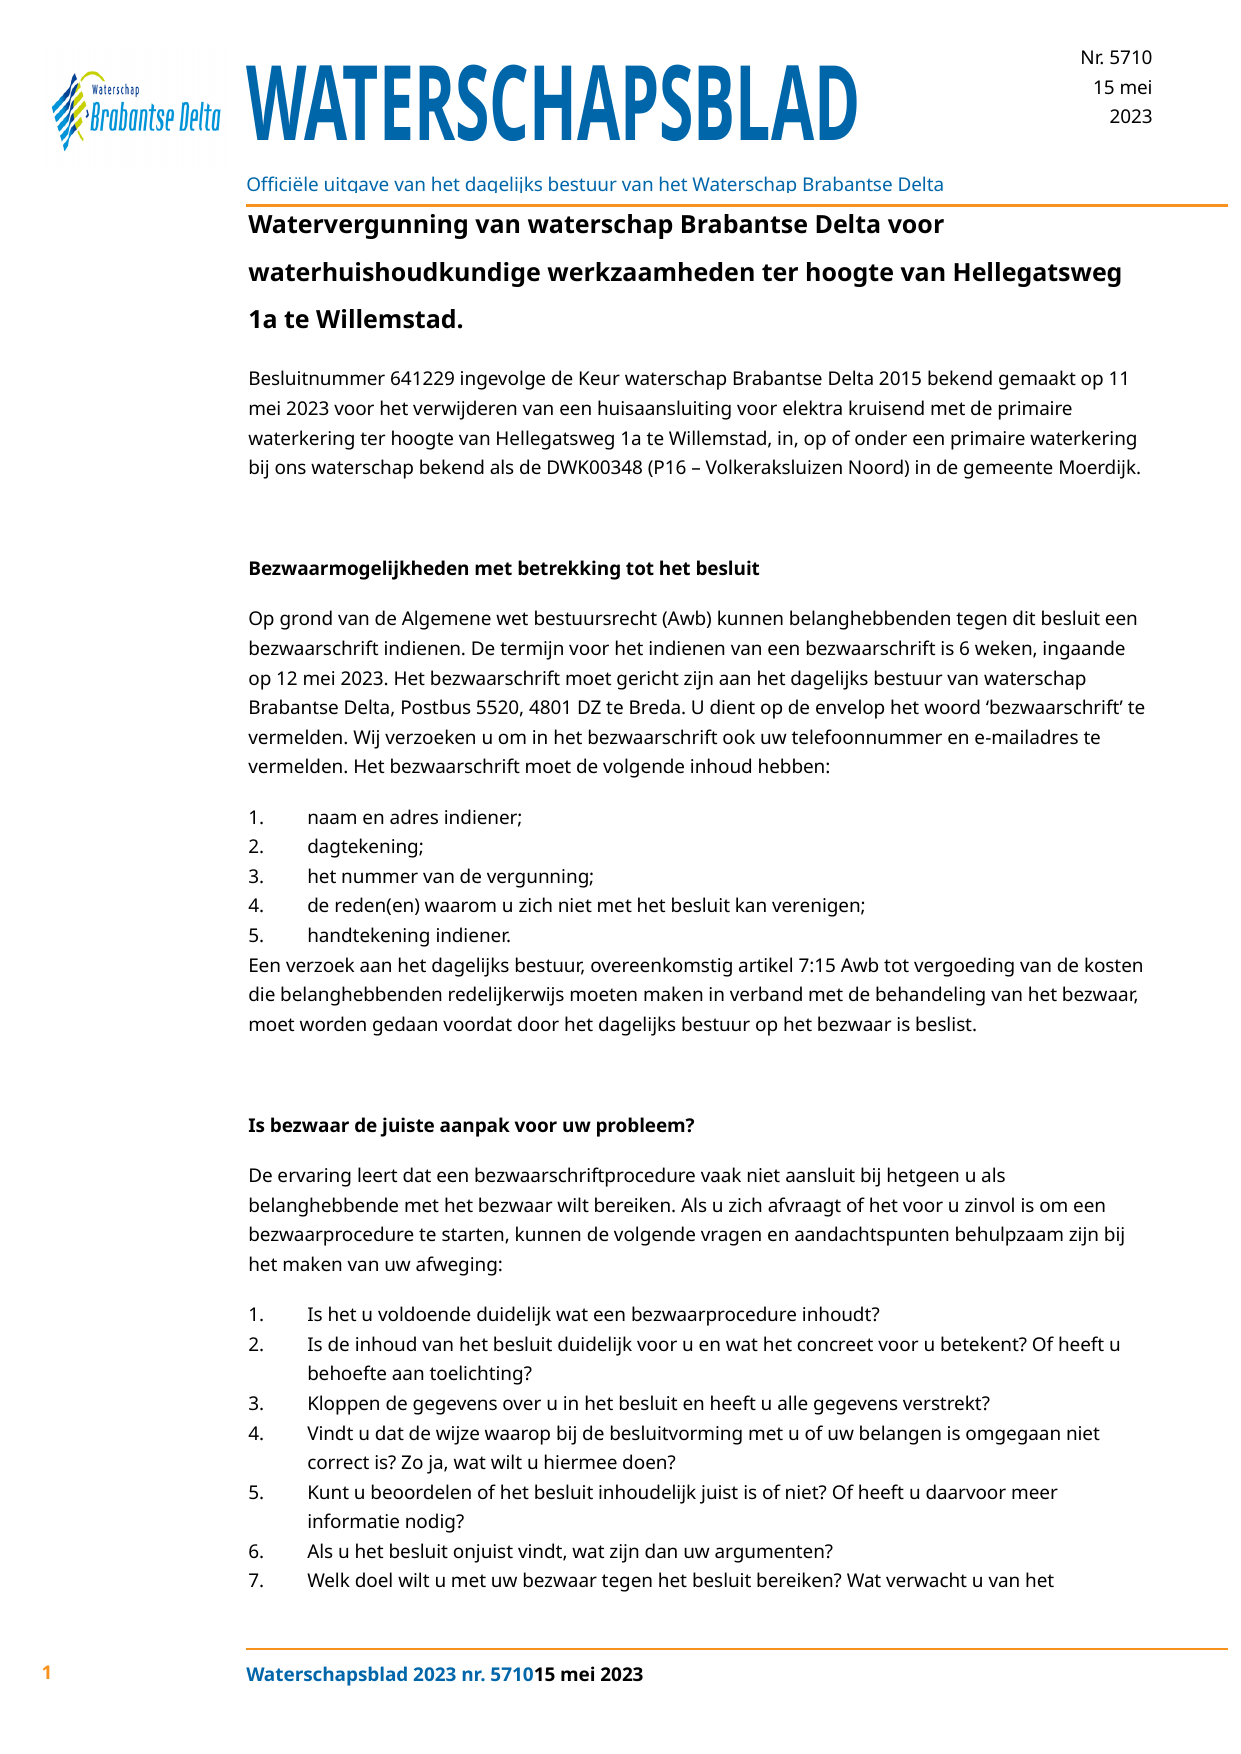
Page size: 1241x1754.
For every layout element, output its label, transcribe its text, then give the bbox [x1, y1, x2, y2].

list het nummer van de vergunning; [248, 863, 1152, 889]
list naam en adres indiener; [248, 804, 1152, 829]
picture [41, 47, 231, 172]
text De ervaring leert dat een bezwaarschriftprocedure vaak niet aansluit bij hetgeen u als belanghebbende met het bezwaar wilt bereiken. Als u zich afvraagt of het voor u zinvol is om een bezwaarprocedure te starten, kunnen de volgende vragen en aandachtspunten behulpzaam zijn bij het maken van uw afweging: [248, 1162, 1152, 1277]
list Welk doel wilt u met uw bezwaar tegen het besluit bereiken? Wat verwacht u van het [248, 1568, 1152, 1593]
text Op grond van de Algemene wet bestuursrecht (Awb) kunnen belanghebbenden tegen dit besluit een bezwaarschrift indienen. De termijn voor het indienen van een bezwaarschrift is 6 weken, ingaande op 12 mei 2023. Het bezwaarschrift moet gericht zijn aan het dagelijks bestuur van waterschap Brabantse Delta, Postbus 5520, 4801 DZ te Breda. U dient op de envelop het woord ‘bezwaarschrift’ te vermelden. Wij verzoeken u om in het bezwaarschrift ook uw telefoonnummer en e‑mailadres te vermelden. Het bezwaarschrift moet de volgende inhoud hebben: [248, 606, 1152, 779]
text Bezwaarmogelijkheden met betrekking tot het besluit [248, 555, 1152, 581]
list Kloppen de gegevens over u in het besluit en heeft u alle gegevens verstrekt? [248, 1390, 1152, 1416]
list Is het u voldoende duidelijk wat een bezwaarprocedure inhoudt? [248, 1301, 1152, 1327]
list Is de inhoud van het besluit duidelijk voor u en wat het concreet voor u betekent? Of heeft u behoefte aan toelichting? [248, 1331, 1152, 1386]
list Als u het besluit onjuist vindt, wat zijn dan uw argumenten? [248, 1538, 1152, 1564]
text Besluitnummer 641229 ingevolge de Keur waterschap Brabantse Delta 2015 bekend gemaakt op 11 mei 2023 voor het verwijderen van een huisaansluiting voor elektra kruisend met de primaire waterkering ter hoogte van Hellegatsweg 1a te Willemstad, in, op of onder een primaire waterkering bij ons waterschap bekend als de DWK00348 (P16 – Volkeraksluizen Noord) in de gemeente Moerdijk. [248, 366, 1152, 480]
text Een verzoek aan het dagelijks bestuur, overeenkomstig artikel 7:15 Awb tot vergoeding van de kosten die belanghebbenden redelijkerwijs moeten maken in verband met de behandeling van het bezwaar, moet worden gedaan voordat door het dagelijks bestuur op het bezwaar is beslist. [248, 952, 1152, 1037]
list Vindt u dat de wijze waarop bij de besluitvorming met u of uw belangen is omgegaan niet correct is? Zo ja, wat wilt u hiermee doen? [248, 1420, 1152, 1475]
list dagtekening; [248, 833, 1152, 859]
list Kunt u beoordelen of het besluit inhoudelijk juist is of niet? Of heeft u daarvoor meer informatie nodig? [248, 1479, 1152, 1534]
text Watervergunning van waterschap Brabantse Delta voor waterhuishoudkundige werkzaamheden ter hoogte van Hellegatsweg 1a te Willemstad. [248, 207, 1152, 336]
list de reden(en) waarom u zich niet met het besluit kan verenigen; [248, 893, 1152, 918]
text Is bezwaar de juiste aanpak voor uw probleem? [248, 1112, 1152, 1137]
list handtekening indiener. [248, 922, 1152, 948]
